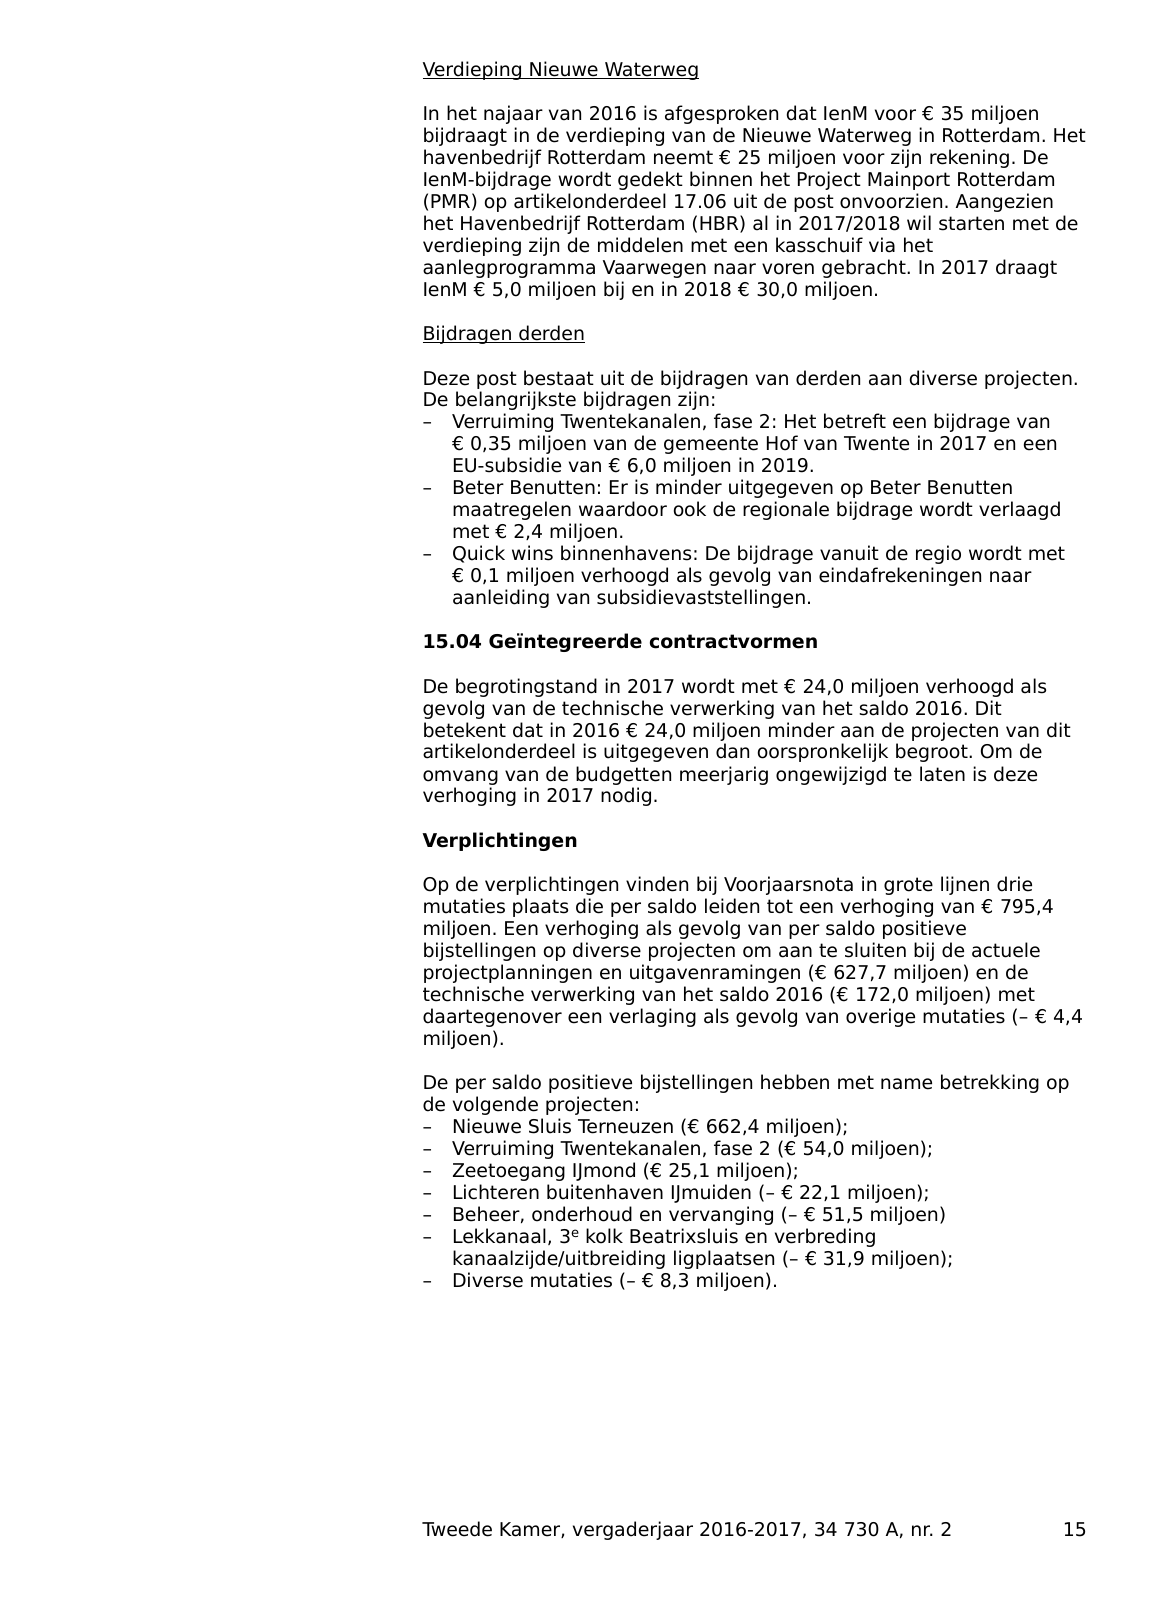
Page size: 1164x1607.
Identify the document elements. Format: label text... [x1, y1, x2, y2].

text Op de verplichtingen vinden bij Voorjaarsnota in grote lijnen drie mutaties plaats die per saldo leiden tot een verhoging van € 795,4 miljoen. Een verhoging als gevolg van per saldo positieve bijstellingen op diverse projecten om aan te sluiten bij de actuele projectplanningen en uitgavenramingen (€ 627,7 miljoen) en de technische verwerking van het saldo 2016 (€ 172,0 miljoen) met daartegenover een verlaging als gevolg van overige mutaties (– € 4,4 miljoen). [422, 874, 1087, 1049]
subtitle 15.04 Geïntegreerde contractvormen [422, 631, 1087, 653]
text – Beheer, onderhoud en vervanging (– € 51,5 miljoen) [422, 1204, 1087, 1226]
text De per saldo positieve bijstellingen hebben met name betrekking op de volgende projecten: [422, 1072, 1087, 1116]
text – Lekkanaal, 3e kolk Beatrixsluis en verbreding kanaalzijde/uitbreiding ligplaatsen (– € 31,9 miljoen); [422, 1226, 1087, 1269]
text – Nieuwe Sluis Terneuzen (€ 662,4 miljoen); [422, 1116, 1087, 1138]
text – Beter Benutten: Er is minder uitgegeven op Beter Benutten maatregelen waardoor ook de regionale bijdrage wordt verlaagd met € 2,4 miljoen. [422, 477, 1087, 543]
text – Quick wins binnenhavens: De bijdrage vanuit de regio wordt met € 0,1 miljoen verhoogd als gevolg van eindafrekeningen naar aanleiding van subsidievaststellingen. [422, 543, 1087, 609]
subtitle Verplichtingen [422, 829, 1087, 852]
text – Verruiming Twentekanalen, fase 2: Het betreft een bijdrage van € 0,35 miljoen van de gemeente Hof van Twente in 2017 en een EU-subsidie van € 6,0 miljoen in 2019. [422, 411, 1087, 477]
subtitle Bijdragen derden [422, 323, 1087, 345]
text – Diverse mutaties (– € 8,3 miljoen). [422, 1269, 1087, 1292]
text De begrotingstand in 2017 wordt met € 24,0 miljoen verhoogd als gevolg van de technische verwerking van het saldo 2016. Dit betekent dat in 2016 € 24,0 miljoen minder aan de projecten van dit artikelonderdeel is uitgegeven dan oorspronkelijk begroot. Om de omvang van de budgetten meerjarig ongewijzigd te laten is deze verhoging in 2017 nodig. [422, 676, 1087, 807]
text Deze post bestaat uit de bijdragen van derden aan diverse projecten. De belangrijkste bijdragen zijn: [422, 367, 1087, 411]
text In het najaar van 2016 is afgesproken dat IenM voor € 35 miljoen bijdraagt in de verdieping van de Nieuwe Waterweg in Rotterdam. Het havenbedrijf Rotterdam neemt € 25 miljoen voor zijn rekening. De IenM-bijdrage wordt gedekt binnen het Project Mainport Rotterdam (PMR) op artikelonderdeel 17.06 uit de post onvoorzien. Aangezien het Havenbedrijf Rotterdam (HBR) al in 2017/2018 wil starten met de verdieping zijn de middelen met een kasschuif via het aanlegprogramma Vaarwegen naar voren gebracht. In 2017 draagt IenM € 5,0 miljoen bij en in 2018 € 30,0 miljoen. [422, 103, 1087, 301]
text – Zeetoegang IJmond (€ 25,1 miljoen); [422, 1160, 1087, 1182]
subtitle Verdieping Nieuwe Waterweg [422, 59, 1087, 81]
text – Lichteren buitenhaven IJmuiden (– € 22,1 miljoen); [422, 1182, 1087, 1204]
text – Verruiming Twentekanalen, fase 2 (€ 54,0 miljoen); [422, 1138, 1087, 1160]
